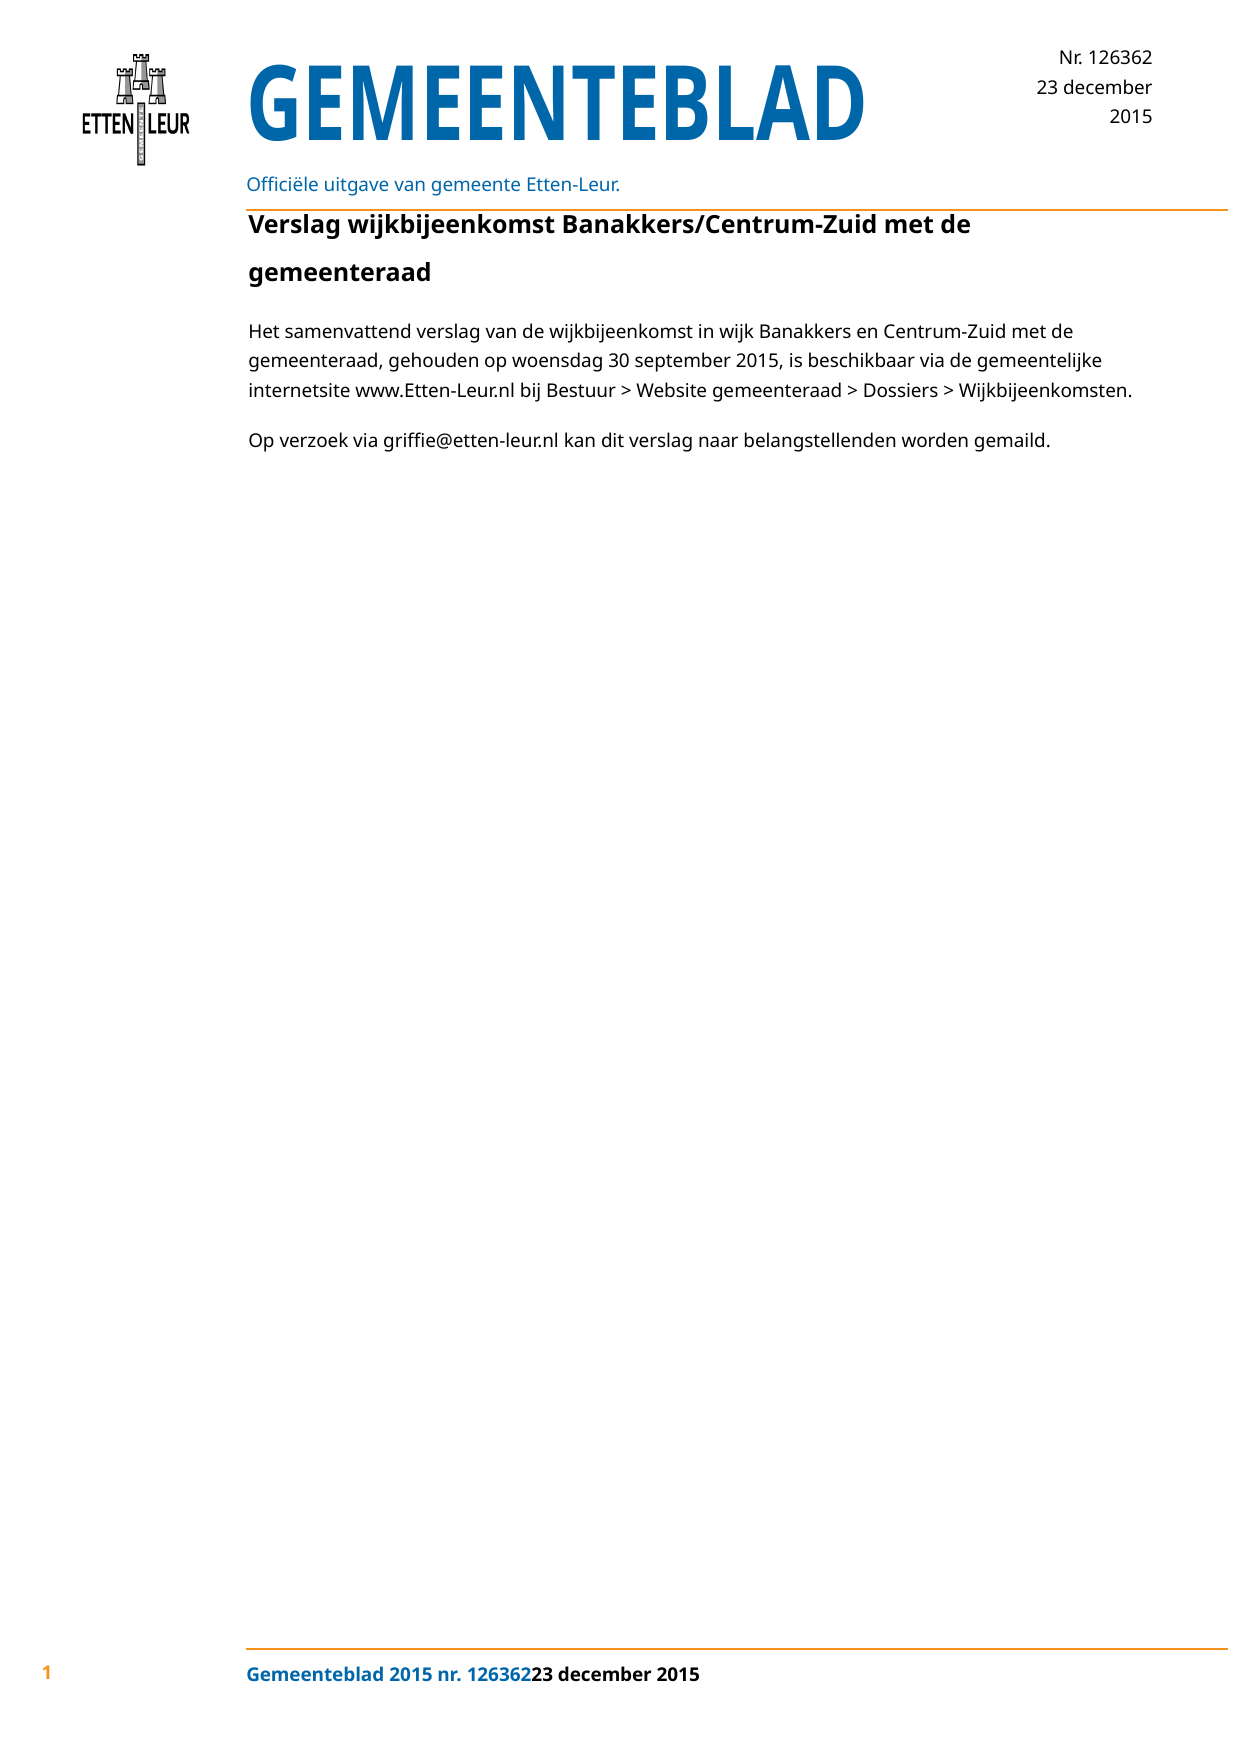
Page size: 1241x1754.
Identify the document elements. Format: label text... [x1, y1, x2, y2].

text Het samenvattend verslag van de wijkbijeenkomst in wijk Banakkers en Centrum-Zuid met de gemeenteraad, gehouden op woensdag 30 september 2015, is beschikbaar via de gemeentelijke internetsite www.Etten-Leur.nl bij Bestuur > Website gemeenteraad > Dossiers > Wijkbijeenkomsten. [248, 318, 1152, 403]
text Op verzoek via griffie@etten-leur.nl kan dit verslag naar belangstellenden worden gemaild. [248, 427, 1152, 453]
text Verslag wijkbijeenkomst Banakkers/Centrum-Zuid met de gemeenteraad [248, 211, 1152, 288]
picture [41, 47, 231, 172]
